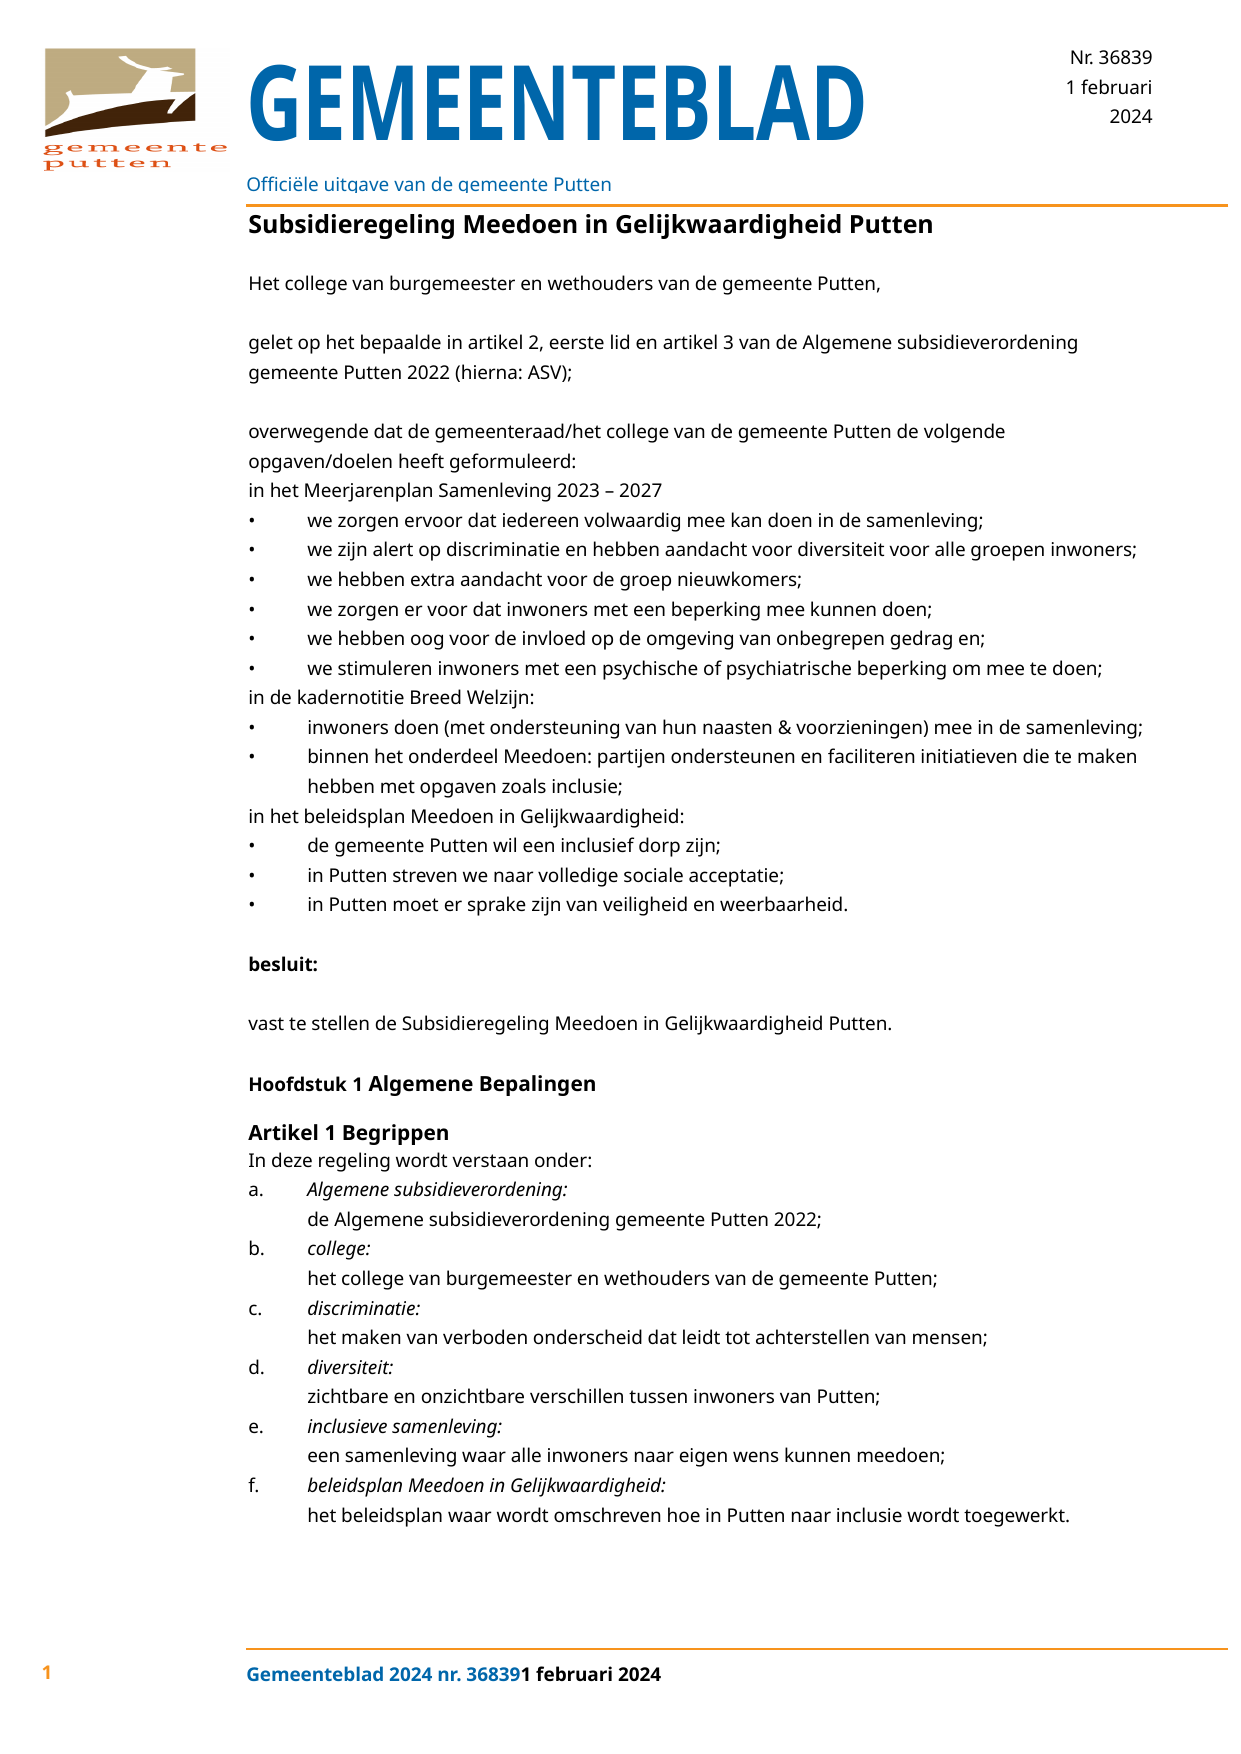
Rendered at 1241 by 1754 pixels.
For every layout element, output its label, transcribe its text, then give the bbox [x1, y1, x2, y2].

list binnen het onderdeel Meedoen: partijen ondersteunen en faciliteren initiatieven die te maken hebben met opgaven zoals inclusie; [248, 744, 1152, 799]
list in Putten moet er sprake zijn van veiligheid en weerbaarheid. [248, 892, 1152, 917]
text gelet op het bepaalde in artikel 2, eerste lid en artikel 3 van de Algemene subsidieverordening gemeente Putten 2022 (hierna: ASV); [248, 329, 1152, 385]
text Subsidieregeling Meedoen in Gelijkwaardigheid Putten [248, 207, 1152, 241]
list diversiteit: [248, 1354, 1152, 1379]
list inwoners doen (met ondersteuning van hun naasten & voorzieningen) mee in de samenleving; [248, 714, 1152, 740]
list we hebben extra aandacht voor de groep nieuwkomers; [248, 566, 1152, 592]
list het college van burgemeester en wethouders van de gemeente Putten; [248, 1265, 1152, 1291]
text In deze regeling wordt verstaan onder: [248, 1147, 1152, 1172]
text in het beleidsplan Meedoen in Gelijkwaardigheid: [248, 803, 1152, 828]
list een samenleving waar alle inwoners naar eigen wens kunnen meedoen; [248, 1443, 1152, 1468]
list inclusieve samenleving: [248, 1413, 1152, 1439]
text besluit: [248, 951, 1152, 976]
list in Putten streven we naar volledige sociale acceptatie; [248, 862, 1152, 888]
picture [41, 47, 231, 172]
list we zijn alert op discriminatie en hebben aandacht voor diversiteit voor alle groepen inwoners; [248, 537, 1152, 562]
text in het Meerjarenplan Samenleving 2023 – 2027 [248, 477, 1152, 503]
list Algemene subsidieverordening: [248, 1176, 1152, 1202]
list de gemeente Putten wil een inclusief dorp zijn; [248, 832, 1152, 858]
list het maken van verboden onderscheid dat leidt tot achterstellen van mensen; [248, 1324, 1152, 1350]
text Artikel 1 Begrippen [248, 1118, 1152, 1147]
list we zorgen ervoor dat iedereen volwaardig mee kan doen in de samenleving; [248, 507, 1152, 533]
list college: [248, 1236, 1152, 1261]
text Het college van burgemeester en wethouders van de gemeente Putten, [248, 270, 1152, 296]
list zichtbare en onzichtbare verschillen tussen inwoners van Putten; [248, 1383, 1152, 1409]
list we hebben oog voor de invloed op de omgeving van onbegrepen gedrag en; [248, 625, 1152, 651]
list beleidsplan Meedoen in Gelijkwaardigheid: [248, 1472, 1152, 1498]
text vast te stellen de Subsidieregeling Meedoen in Gelijkwaardigheid Putten. [248, 1010, 1152, 1036]
list we zorgen er voor dat inwoners met een beperking mee kunnen doen; [248, 596, 1152, 621]
text in de kadernotitie Breed Welzijn: [248, 684, 1152, 710]
text Hoofdstuk 1 Algemene Bepalingen [248, 1069, 1152, 1097]
list het beleidsplan waar wordt omschreven hoe in Putten naar inclusie wordt toegewerkt. [248, 1502, 1152, 1527]
list de Algemene subsidieverordening gemeente Putten 2022; [248, 1206, 1152, 1232]
text overwegende dat de gemeenteraad/het college van de gemeente Putten de volgende opgaven/doelen heeft geformuleerd: [248, 418, 1152, 473]
list discriminatie: [248, 1295, 1152, 1320]
list we stimuleren inwoners met een psychische of psychiatrische beperking om mee te doen; [248, 655, 1152, 681]
